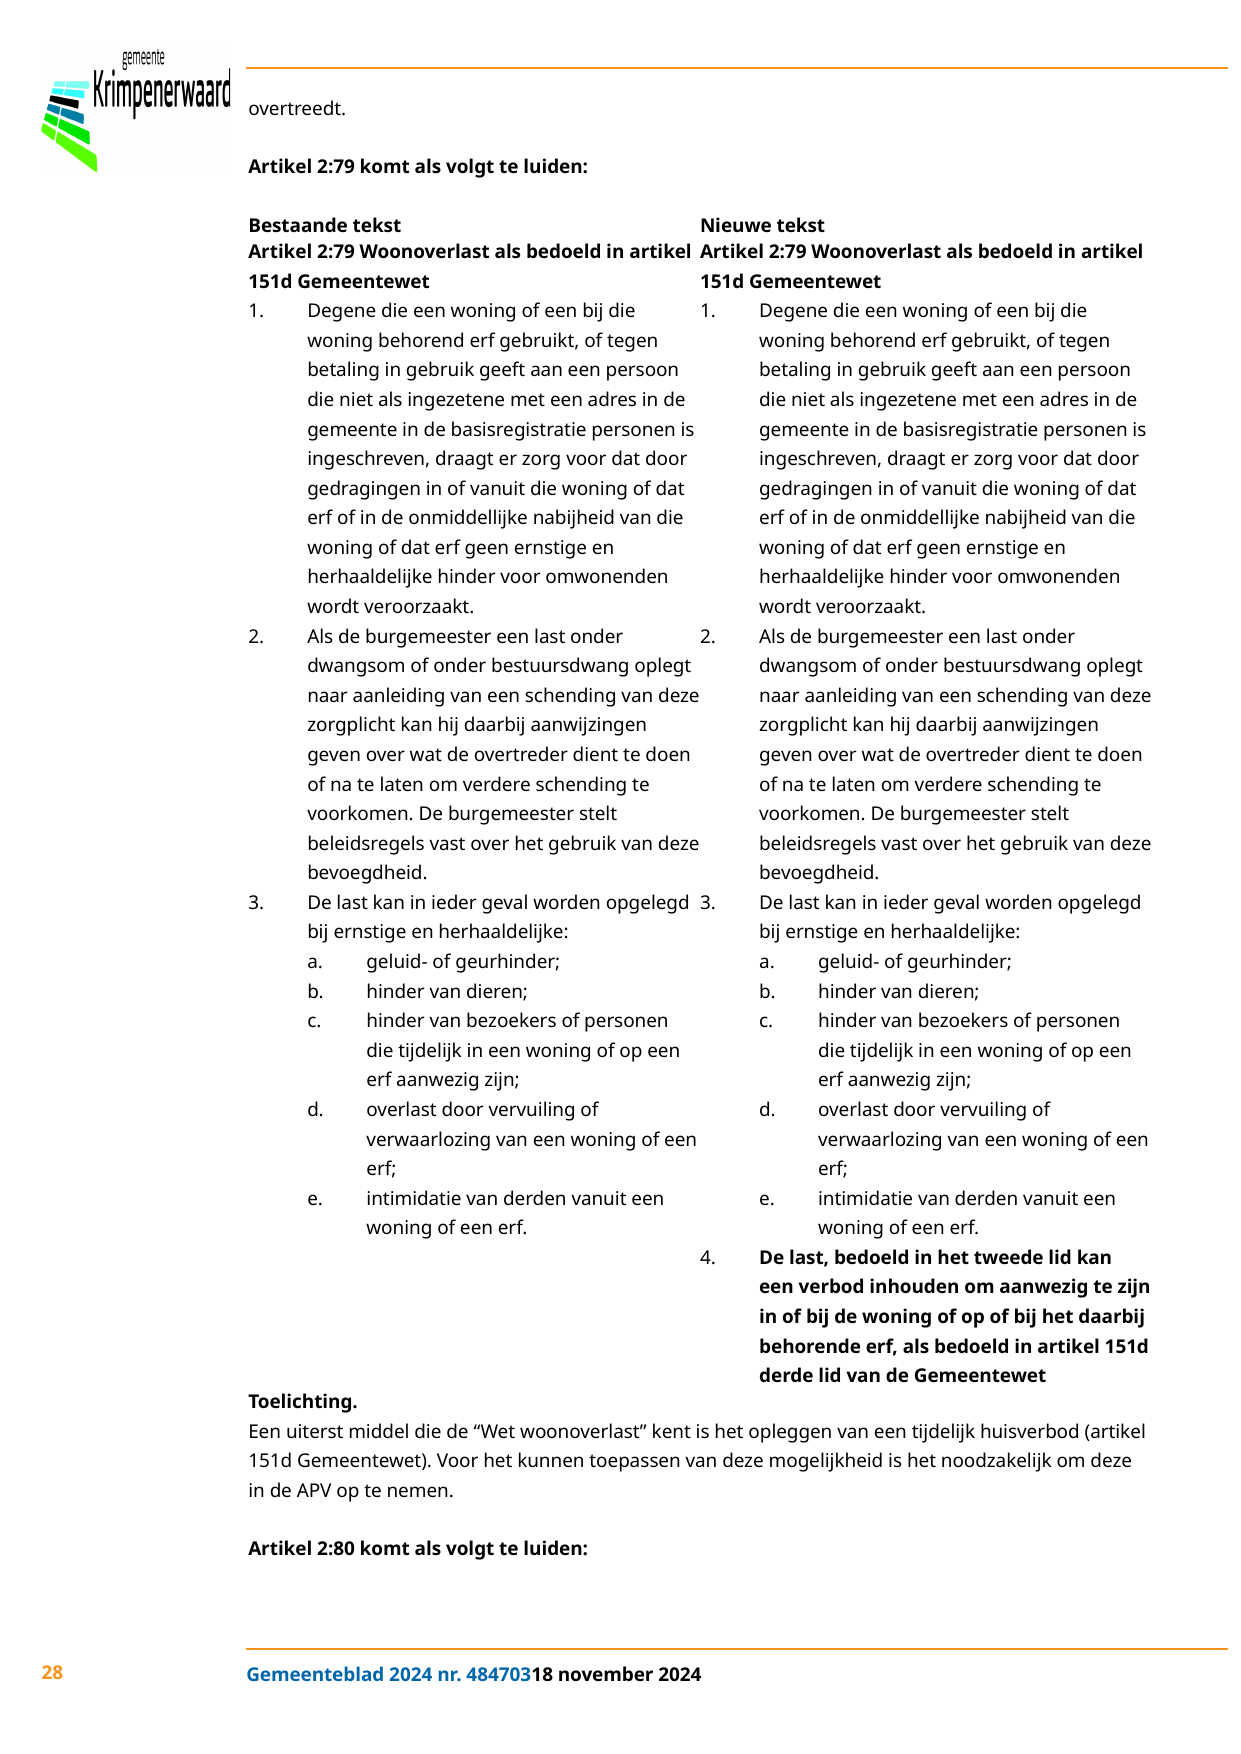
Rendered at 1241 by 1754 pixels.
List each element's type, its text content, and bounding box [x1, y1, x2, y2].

table_header Bestaande tekst [248, 213, 700, 238]
table_cell Toelichting. Een uiterst middel die de “Wet woonoverlast” kent is het opleggen van een tijdelijk huisverbod (artikel 151d Gemeentewet). Voor het kunnen toepassen van deze mogelijkheid is het noodzakelijk om deze in de APV op te nemen. [248, 1388, 1152, 1503]
text Artikel 2:79 komt als volgt te luiden: [248, 153, 1152, 179]
text Artikel 2:80 komt als volgt te luiden: [248, 1536, 1152, 1561]
table_cell Artikel 2:79 Woonoverlast als bedoeld in artikel 151d Gemeentewet Degene die een woning of een bij die woning behorend erf gebruikt, of tegen betaling in gebruik geeft aan een persoon die niet als ingezetene met een adres in de gemeente in de basisregistratie personen is ingeschreven, draagt er zorg voor dat door gedragingen in of vanuit die woning of dat erf of in de onmiddellijke nabijheid van die woning of dat erf geen ernstige en herhaaldelijke hinder voor omwonenden wordt veroorzaakt. Als de burgemeester een last onder dwangsom of onder bestuursdwang oplegt naar aanleiding van een schending van deze zorgplicht kan hij daarbij aanwijzingen geven over wat de overtreder dient te doen of na te laten om verdere schending te voorkomen. De burgemeester stelt beleidsregels vast over het gebruik van deze bevoegdheid. De last kan in ieder geval worden opgelegd bij ernstige en herhaaldelijke: geluid- of geurhinder; hinder van dieren; hinder van bezoekers of personen die tijdelijk in een woning of op een erf aanwezig zijn; overlast door vervuiling of verwaarlozing van een woning of een erf; intimidatie van derden vanuit een woning of een erf. [248, 238, 700, 1388]
table_header Nieuwe tekst [700, 213, 1152, 238]
picture [41, 47, 231, 172]
table_cell Artikel 2:79 Woonoverlast als bedoeld in artikel 151d Gemeentewet Degene die een woning of een bij die woning behorend erf gebruikt, of tegen betaling in gebruik geeft aan een persoon die niet als ingezetene met een adres in de gemeente in de basisregistratie personen is ingeschreven, draagt er zorg voor dat door gedragingen in of vanuit die woning of dat erf of in de onmiddellijke nabijheid van die woning of dat erf geen ernstige en herhaaldelijke hinder voor omwonenden wordt veroorzaakt. Als de burgemeester een last onder dwangsom of onder bestuursdwang oplegt naar aanleiding van een schending van deze zorgplicht kan hij daarbij aanwijzingen geven over wat de overtreder dient te doen of na te laten om verdere schending te voorkomen. De burgemeester stelt beleidsregels vast over het gebruik van deze bevoegdheid. De last kan in ieder geval worden opgelegd bij ernstige en herhaaldelijke: geluid- of geurhinder; hinder van dieren; hinder van bezoekers of personen die tijdelijk in een woning of op een erf aanwezig zijn; overlast door vervuiling of verwaarlozing van een woning of een erf; intimidatie van derden vanuit een woning of een erf. De last, bedoeld in het tweede lid kan een verbod inhouden om aanwezig te zijn in of bij de woning of op of bij het daarbij behorende erf, als bedoeld in artikel 151d derde lid van de Gemeentewet [700, 238, 1152, 1388]
table_cell overtreedt. [248, 95, 1152, 121]
